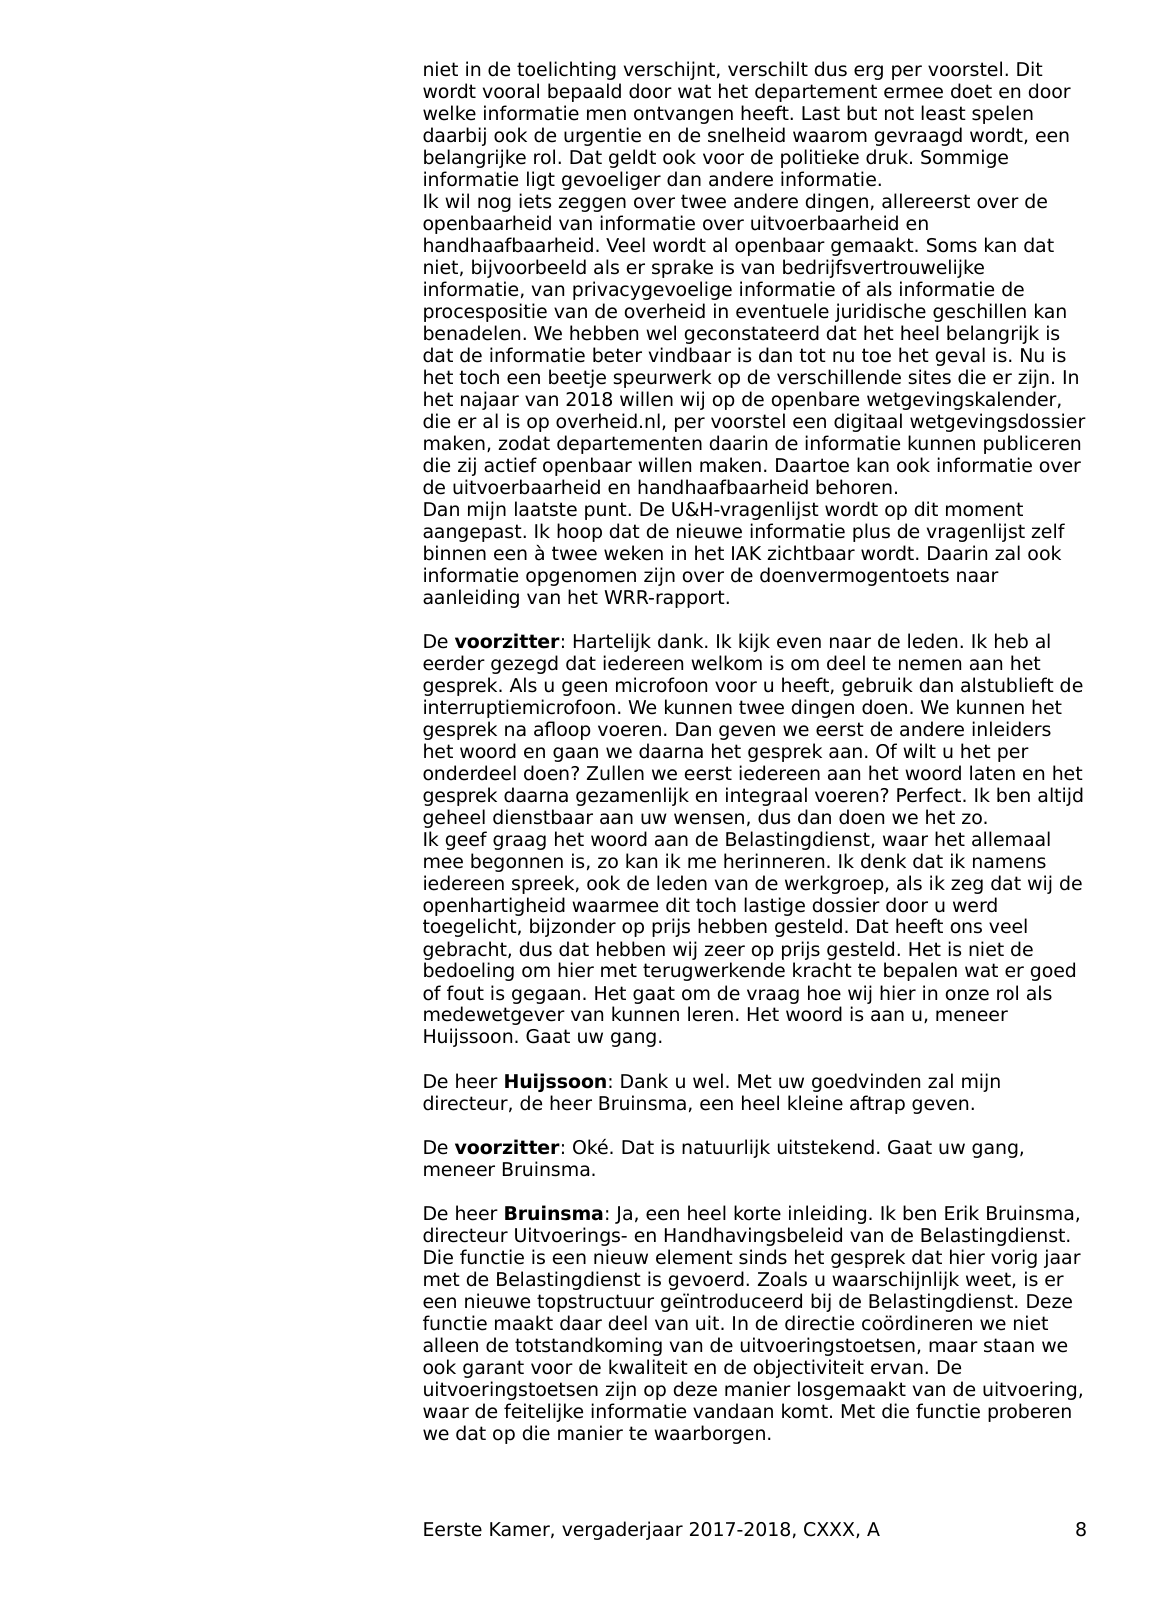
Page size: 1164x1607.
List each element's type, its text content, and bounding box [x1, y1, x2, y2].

text Ik geef graag het woord aan de Belastingdienst, waar het allemaal mee begonnen is, zo kan ik me herinneren. Ik denk dat ik namens iedereen spreek, ook de leden van de werkgroep, als ik zeg dat wij de openhartigheid waarmee dit toch lastige dossier door u werd toegelicht, bijzonder op prijs hebben gesteld. Dat heeft ons veel gebracht, dus dat hebben wij zeer op prijs gesteld. Het is niet de bedoeling om hier met terugwerkende kracht te bepalen wat er goed of fout is gegaan. Het gaat om de vraag hoe wij hier in onze rol als medewetgever van kunnen leren. Het woord is aan u, meneer Huijssoon. Gaat uw gang. [422, 828, 1087, 1048]
text Ik wil nog iets zeggen over twee andere dingen, allereerst over de openbaarheid van informatie over uitvoerbaarheid en handhaafbaarheid. Veel wordt al openbaar gemaakt. Soms kan dat niet, bijvoorbeeld als er sprake is van bedrijfsvertrouwelijke informatie, van privacygevoelige informatie of als informatie de procespositie van de overheid in eventuele juridische geschillen kan benadelen. We hebben wel geconstateerd dat het heel belangrijk is dat de informatie beter vindbaar is dan tot nu toe het geval is. Nu is het toch een beetje speurwerk op de verschillende sites die er zijn. In het najaar van 2018 willen wij op de openbare wetgevingskalender, die er al is op overheid.nl, per voorstel een digitaal wetgevingsdossier maken, zodat departementen daarin de informatie kunnen publiceren die zij actief openbaar willen maken. Daartoe kan ook informatie over de uitvoerbaarheid en handhaafbaarheid behoren. [422, 191, 1087, 499]
text niet in de toelichting verschijnt, verschilt dus erg per voorstel. Dit wordt vooral bepaald door wat het departement ermee doet en door welke informatie men ontvangen heeft. Last but not least spelen daarbij ook de urgentie en de snelheid waarom gevraagd wordt, een belangrijke rol. Dat geldt ook voor de politieke druk. Sommige informatie ligt gevoeliger dan andere informatie. [422, 59, 1087, 191]
text Dan mijn laatste punt. De U&H-vragenlijst wordt op dit moment aangepast. Ik hoop dat de nieuwe informatie plus de vragenlijst zelf binnen een à twee weken in het IAK zichtbaar wordt. Daarin zal ook informatie opgenomen zijn over de doenvermogentoets naar aanleiding van het WRR-rapport. [422, 499, 1087, 608]
text De voorzitter: Oké. Dat is natuurlijk uitstekend. Gaat uw gang, meneer Bruinsma. [422, 1137, 1087, 1181]
text De heer Huijssoon: Dank u wel. Met uw goedvinden zal mijn directeur, de heer Bruinsma, een heel kleine aftrap geven. [422, 1071, 1087, 1114]
text De voorzitter: Hartelijk dank. Ik kijk even naar de leden. Ik heb al eerder gezegd dat iedereen welkom is om deel te nemen aan het gesprek. Als u geen microfoon voor u heeft, gebruik dan alstublieft de interruptiemicrofoon. We kunnen twee dingen doen. We kunnen het gesprek na afloop voeren. Dan geven we eerst de andere inleiders het woord en gaan we daarna het gesprek aan. Of wilt u het per onderdeel doen? Zullen we eerst iedereen aan het woord laten en het gesprek daarna gezamenlijk en integraal voeren? Perfect. Ik ben altijd geheel dienstbaar aan uw wensen, dus dan doen we het zo. [422, 631, 1087, 828]
text De heer Bruinsma: Ja, een heel korte inleiding. Ik ben Erik Bruinsma, directeur Uitvoerings- en Handhavingsbeleid van de Belastingdienst. Die functie is een nieuw element sinds het gesprek dat hier vorig jaar met de Belastingdienst is gevoerd. Zoals u waarschijnlijk weet, is er een nieuwe topstructuur geïntroduceerd bij de Belastingdienst. Deze functie maakt daar deel van uit. In de directie coördineren we niet alleen de totstandkoming van de uitvoeringstoetsen, maar staan we ook garant voor de kwaliteit en de objectiviteit ervan. De uitvoeringstoetsen zijn op deze manier losgemaakt van de uitvoering, waar de feitelijke informatie vandaan komt. Met die functie proberen we dat op die manier te waarborgen. [422, 1203, 1087, 1444]
